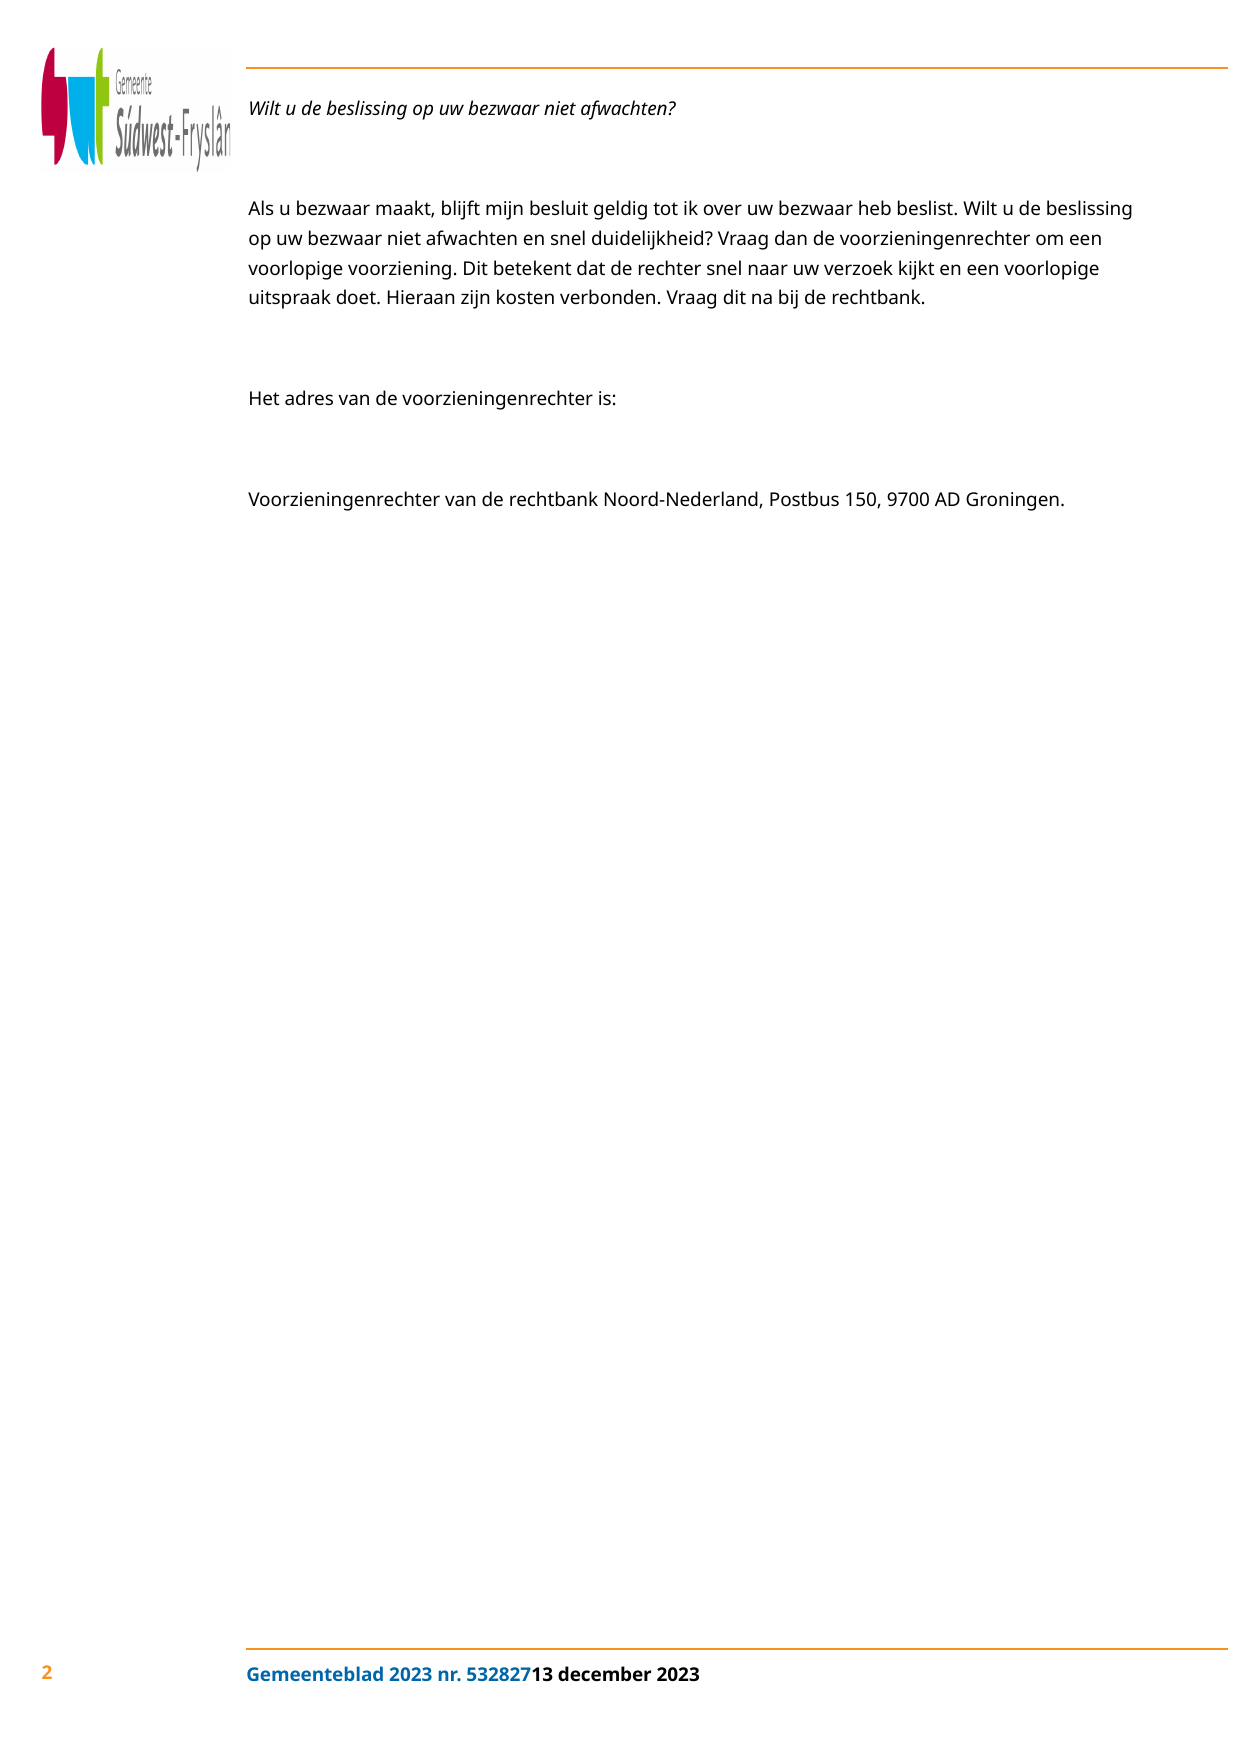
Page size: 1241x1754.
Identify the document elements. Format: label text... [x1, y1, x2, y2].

text Wilt u de beslissing op uw bezwaar niet afwachten? [248, 95, 1152, 121]
text Als u bezwaar maakt, blijft mijn besluit geldig tot ik over uw bezwaar heb beslist. Wilt u de beslissing op uw bezwaar niet afwachten en snel duidelijkheid? Vraag dan de voorzieningenrechter om een voorlopige voorziening. Dit betekent dat de rechter snel naar uw verzoek kijkt en een voorlopige uitspraak doet. Hieraan zijn kosten verbonden. Vraag dit na bij de rechtbank. [248, 196, 1152, 310]
text Het adres van de voorzieningenrechter is: [248, 385, 1152, 411]
text Voorzieningenrechter van de rechtbank Noord-Nederland, Postbus 150, 9700 AD Groningen. [248, 486, 1152, 512]
picture [41, 47, 231, 172]
